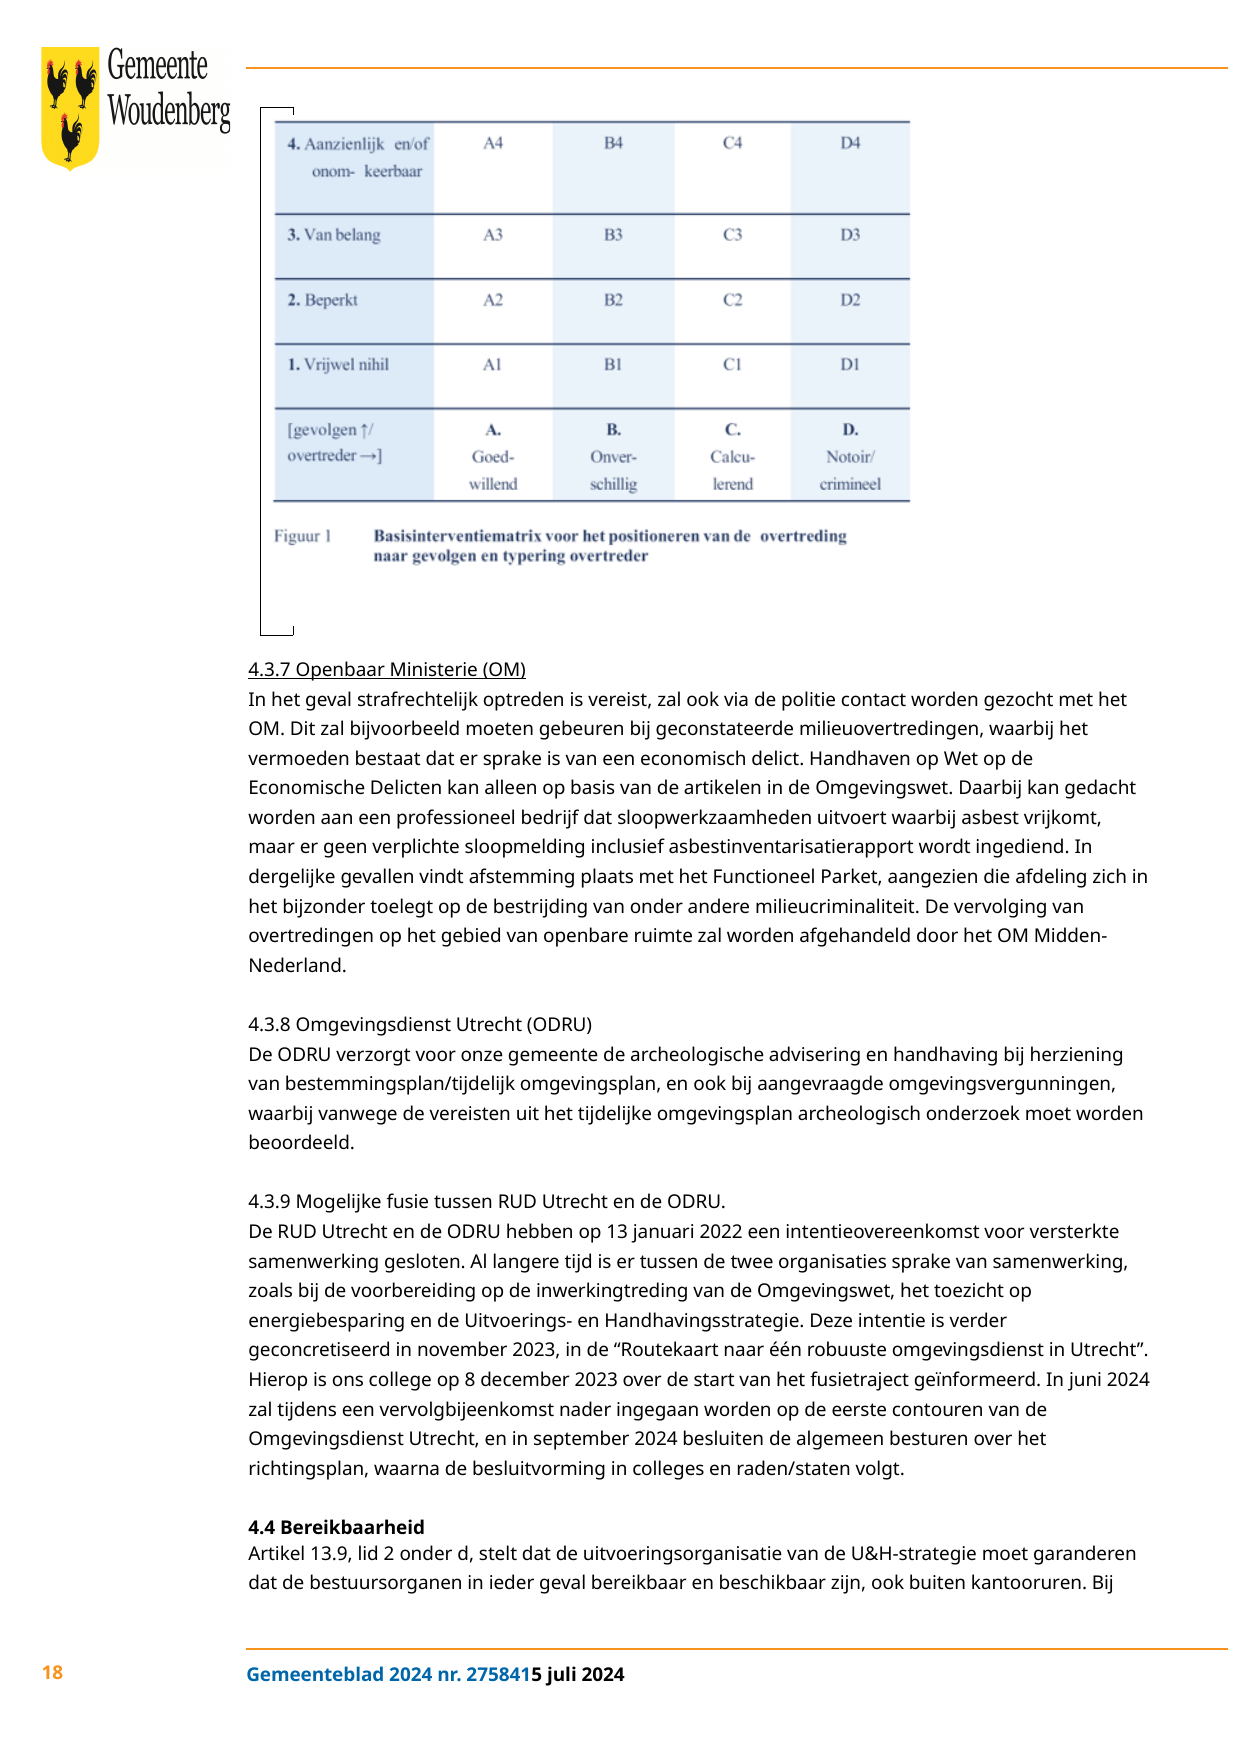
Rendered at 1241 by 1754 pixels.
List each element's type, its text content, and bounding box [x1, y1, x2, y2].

text Artikel 13.9, lid 2 onder d, stelt dat de uitvoeringsorganisatie van de U&H-strategie moet garanderen dat de bestuursorganen in ieder geval bereikbaar en beschikbaar zijn, ook buiten kantooruren. Bij [248, 1540, 1152, 1595]
text 4.3.8 Omgevingsdienst Utrecht (ODRU) [248, 1011, 1152, 1037]
text 4.3.7 Openbaar Ministerie (OM) [248, 656, 1152, 682]
text 4.3.9 Mogelijke fusie tussen RUD Utrecht en de ODRU. [248, 1189, 1152, 1214]
text De ODRU verzorgt voor onze gemeente de archeologische advisering en handhaving bij herziening van bestemmingsplan/tijdelijk omgevingsplan, en ook bij aangevraagde omgevingsvergunningen, waarbij vanwege de vereisten uit het tijdelijke omgevingsplan archeologisch onderzoek moet worden beoordeeld. [248, 1041, 1152, 1155]
text De RUD Utrecht en de ODRU hebben op 13 januari 2022 een intentieovereenkomst voor versterkte samenwerking gesloten. Al langere tijd is er tussen de twee organisaties sprake van samenwerking, zoals bij de voorbereiding op de inwerkingtreding van de Omgevingswet, het toezicht op energiebesparing en de Uitvoerings- en Handhavingsstrategie. Deze intentie is verder geconcretiseerd in november 2023, in de “Routekaart naar één robuuste omgevingsdienst in Utrecht”. Hierop is ons college op 8 december 2023 over de start van het fusietraject geïnformeerd. In juni 2024 zal tijdens een vervolgbijeenkomst nader ingegaan worden op de eerste contouren van de Omgevingsdienst Utrecht, en in september 2024 besluiten de algemeen besturen over het richtingsplan, waarna de besluitvorming in colleges en raden/staten volgt. [248, 1218, 1152, 1481]
text 4.4 Bereikbaarheid [248, 1514, 1152, 1540]
picture [268, 115, 919, 626]
picture [41, 47, 231, 172]
text In het geval strafrechtelijk optreden is vereist, zal ook via de politie contact worden gezocht met het OM. Dit zal bijvoorbeeld moeten gebeuren bij geconstateerde milieuovertredingen, waarbij het vermoeden bestaat dat er sprake is van een economisch delict. Handhaven op Wet op de Economische Delicten kan alleen op basis van de artikelen in de Omgevingswet. Daarbij kan gedacht worden aan een professioneel bedrijf dat sloopwerkzaamheden uitvoert waarbij asbest vrijkomt, maar er geen verplichte sloopmelding inclusief asbestinventarisatierapport wordt ingediend. In dergelijke gevallen vindt afstemming plaats met het Functioneel Parket, aangezien die afdeling zich in het bijzonder toelegt op de bestrijding van onder andere milieucriminaliteit. De vervolging van overtredingen op het gebied van openbare ruimte zal worden afgehandeld door het OM Midden-Nederland. [248, 686, 1152, 978]
